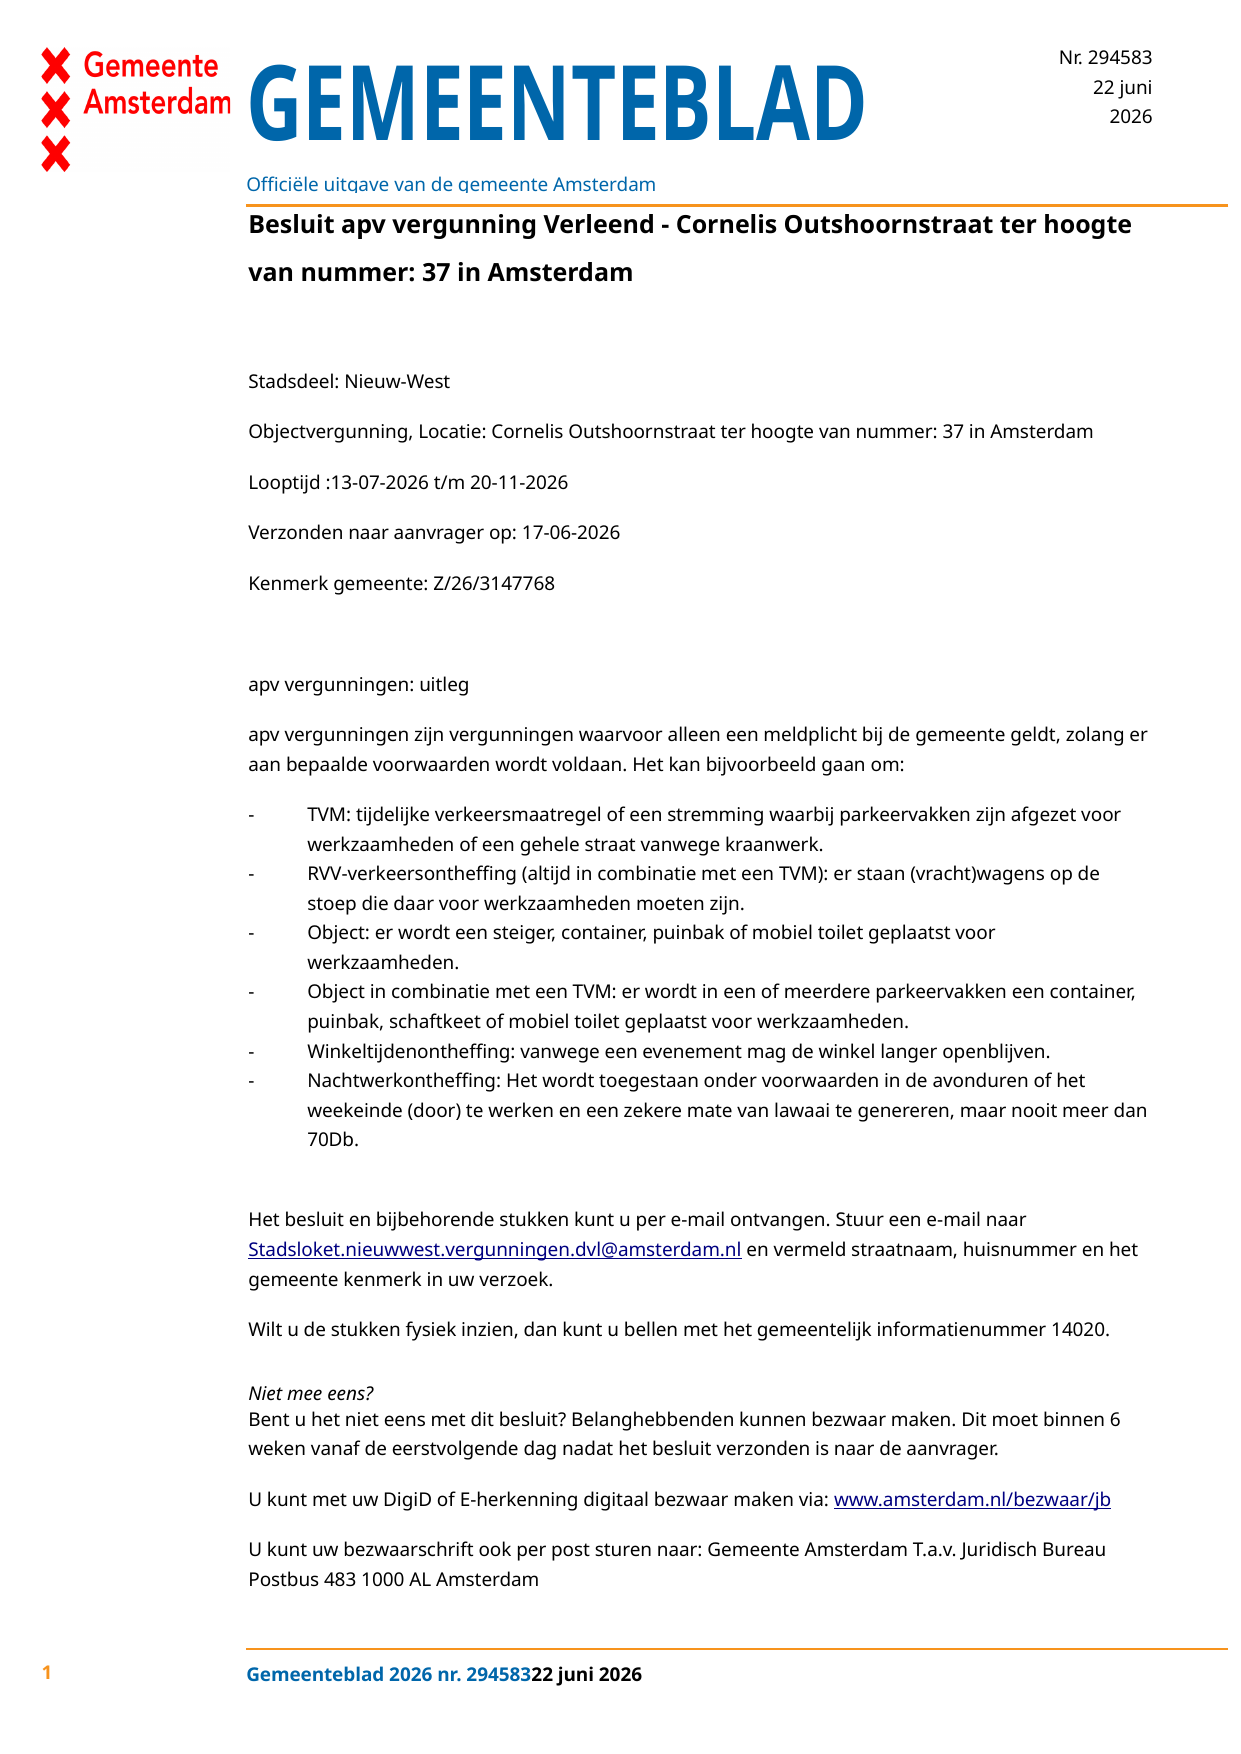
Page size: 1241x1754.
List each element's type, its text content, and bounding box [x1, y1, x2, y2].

list Object: er wordt een steiger, container, puinbak of mobiel toilet geplaatst voor werkzaamheden. [248, 919, 1152, 975]
list TVM: tijdelijke verkeersmaatregel of een stremming waarbij parkeervakken zijn afgezet voor werkzaamheden of een gehele straat vanwege kraanwerk. [248, 801, 1152, 857]
text Looptijd :13-07-2026 t/m 20-11-2026 [248, 469, 1152, 495]
text Objectvergunning, Locatie: Cornelis Outshoornstraat ter hoogte van nummer: 37 in Amsterdam [248, 419, 1152, 444]
list RVV-verkeersontheffing (altijd in combinatie met een TVM): er staan (vracht)wagens op de stoep die daar voor werkzaamheden moeten zijn. [248, 860, 1152, 916]
text Bent u het niet eens met dit besluit? Belanghebbenden kunnen bezwaar maken. Dit moet binnen 6 weken vanaf de eerstvolgende dag nadat het besluit verzonden is naar de aanvrager. [248, 1406, 1152, 1461]
picture [41, 47, 231, 172]
list Winkeltijdenontheffing: vanwege een evenement mag de winkel langer openblijven. [248, 1038, 1152, 1064]
text U kunt met uw DigiD of E-herkenning digitaal bezwaar maken via: www.amsterdam.nl/bezwaar/jb [248, 1486, 1152, 1512]
text Het besluit en bijbehorende stukken kunt u per e-mail ontvangen. Stuur een e-mail naar Stadsloket.nieuwwest.vergunningen.dvl@amsterdam.nl en vermeld straatnaam, huisnummer en het gemeente kenmerk in uw verzoek. [248, 1207, 1152, 1292]
text apv vergunningen zijn vergunningen waarvoor alleen een meldplicht bij de gemeente geldt, zolang er aan bepaalde voorwaarden wordt voldaan. Het kan bijvoorbeeld gaan om: [248, 721, 1152, 777]
text U kunt uw bezwaarschrift ook per post sturen naar: Gemeente Amsterdam T.a.v. Juridisch Bureau Postbus 483 1000 AL Amsterdam [248, 1536, 1152, 1592]
list Nachtwerkontheffing: Het wordt toegestaan onder voorwaarden in de avonduren of het weekeinde (door) te werken en een zekere mate van lawaai te genereren, maar nooit meer dan 70Db. [248, 1067, 1152, 1152]
text Niet mee eens? [248, 1380, 1152, 1406]
text Verzonden naar aanvrager op: 17-06-2026 [248, 519, 1152, 545]
text Wilt u de stukken fysiek inzien, dan kunt u bellen met het gemeentelijk informatienummer 14020. [248, 1316, 1152, 1342]
text Stadsdeel: Nieuw-West [248, 368, 1152, 394]
list Object in combinatie met een TVM: er wordt in een of meerdere parkeervakken een container, puinbak, schaftkeet of mobiel toilet geplaatst voor werkzaamheden. [248, 979, 1152, 1034]
text Kenmerk gemeente: Z/26/3147768 [248, 570, 1152, 596]
text Besluit apv vergunning Verleend - Cornelis Outshoornstraat ter hoogte van nummer: 37 in Amsterdam [248, 207, 1152, 288]
text apv vergunningen: uitleg [248, 671, 1152, 697]
